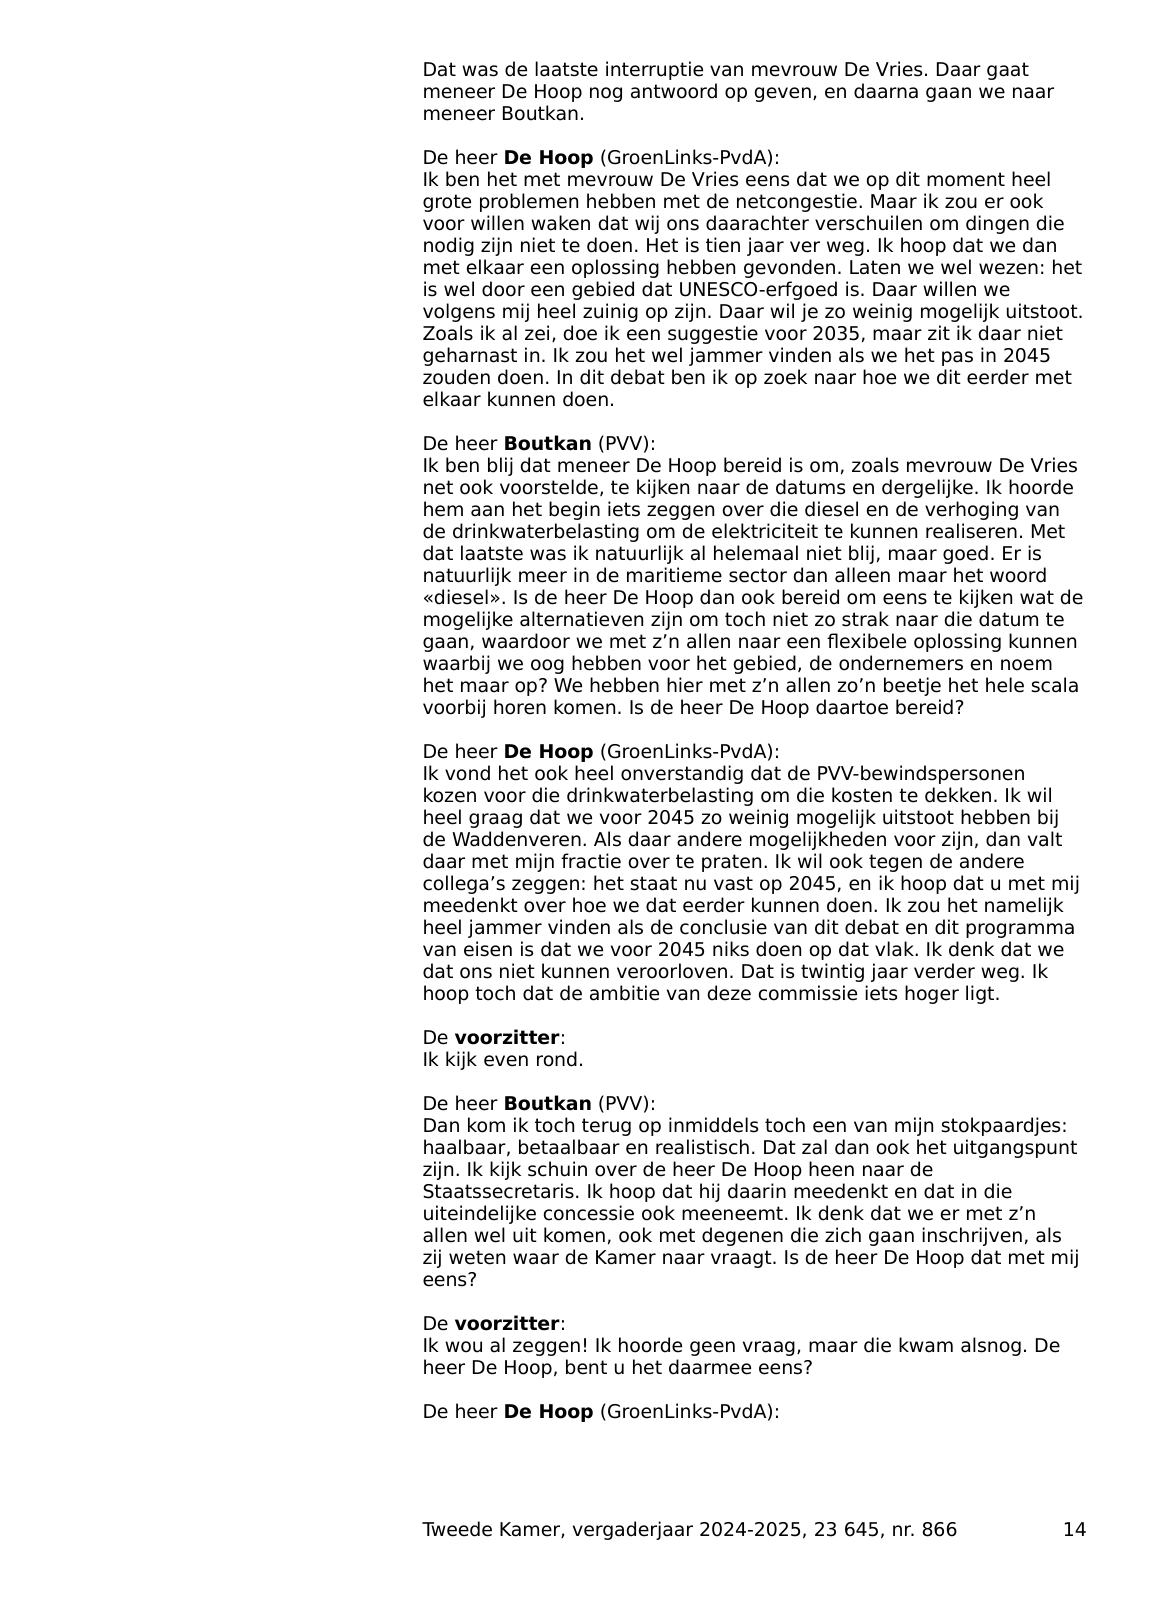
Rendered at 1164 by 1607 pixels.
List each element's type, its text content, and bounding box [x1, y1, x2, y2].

text Ik wou al zeggen! Ik hoorde geen vraag, maar die kwam alsnog. De heer De Hoop, bent u het daarmee eens? [422, 1335, 1087, 1379]
text Dan kom ik toch terug op inmiddels toch een van mijn stokpaardjes: haalbaar, betaalbaar en realistisch. Dat zal dan ook het uitgangspunt zijn. Ik kijk schuin over de heer De Hoop heen naar de Staatssecretaris. Ik hoop dat hij daarin meedenkt en dat in die uiteindelijke concessie ook meeneemt. Ik denk dat we er met z’n allen wel uit komen, ook met degenen die zich gaan inschrijven, als zij weten waar de Kamer naar vraagt. Is de heer De Hoop dat met mij eens? [422, 1115, 1087, 1291]
text De voorzitter: [422, 1027, 1087, 1049]
text Ik ben blij dat meneer De Hoop bereid is om, zoals mevrouw De Vries net ook voorstelde, te kijken naar de datums en dergelijke. Ik hoorde hem aan het begin iets zeggen over die diesel en de verhoging van de drinkwaterbelasting om de elektriciteit te kunnen realiseren. Met dat laatste was ik natuurlijk al helemaal niet blij, maar goed. Er is natuurlijk meer in de maritieme sector dan alleen maar het woord «diesel». Is de heer De Hoop dan ook bereid om eens te kijken wat de mogelijke alternatieven zijn om toch niet zo strak naar die datum te gaan, waardoor we met z’n allen naar een flexibele oplossing kunnen waarbij we oog hebben voor het gebied, de ondernemers en noem het maar op? We hebben hier met z’n allen zo’n beetje het hele scala voorbij horen komen. Is de heer De Hoop daartoe bereid? [422, 455, 1087, 719]
text Dat was de laatste interruptie van mevrouw De Vries. Daar gaat meneer De Hoop nog antwoord op geven, en daarna gaan we naar meneer Boutkan. [422, 59, 1087, 125]
text Ik ben het met mevrouw De Vries eens dat we op dit moment heel grote problemen hebben met de netcongestie. Maar ik zou er ook voor willen waken dat wij ons daarachter verschuilen om dingen die nodig zijn niet te doen. Het is tien jaar ver weg. Ik hoop dat we dan met elkaar een oplossing hebben gevonden. Laten we wel wezen: het is wel door een gebied dat UNESCO-erfgoed is. Daar willen we volgens mij heel zuinig op zijn. Daar wil je zo weinig mogelijk uitstoot. Zoals ik al zei, doe ik een suggestie voor 2035, maar zit ik daar niet geharnast in. Ik zou het wel jammer vinden als we het pas in 2045 zouden doen. In dit debat ben ik op zoek naar hoe we dit eerder met elkaar kunnen doen. [422, 169, 1087, 411]
text De heer De Hoop (GroenLinks-PvdA): [422, 741, 1087, 763]
text De heer Boutkan (PVV): [422, 1093, 1087, 1115]
text Ik kijk even rond. [422, 1049, 1087, 1071]
text De heer De Hoop (GroenLinks-PvdA): [422, 1401, 1087, 1423]
text Ik vond het ook heel onverstandig dat de PVV-bewindspersonen kozen voor die drinkwaterbelasting om die kosten te dekken. Ik wil heel graag dat we voor 2045 zo weinig mogelijk uitstoot hebben bij de Waddenveren. Als daar andere mogelijkheden voor zijn, dan valt daar met mijn fractie over te praten. Ik wil ook tegen de andere collega’s zeggen: het staat nu vast op 2045, en ik hoop dat u met mij meedenkt over hoe we dat eerder kunnen doen. Ik zou het namelijk heel jammer vinden als de conclusie van dit debat en dit programma van eisen is dat we voor 2045 niks doen op dat vlak. Ik denk dat we dat ons niet kunnen veroorloven. Dat is twintig jaar verder weg. Ik hoop toch dat de ambitie van deze commissie iets hoger ligt. [422, 763, 1087, 1005]
text De voorzitter: [422, 1313, 1087, 1335]
text De heer De Hoop (GroenLinks-PvdA): [422, 147, 1087, 169]
text De heer Boutkan (PVV): [422, 433, 1087, 455]
